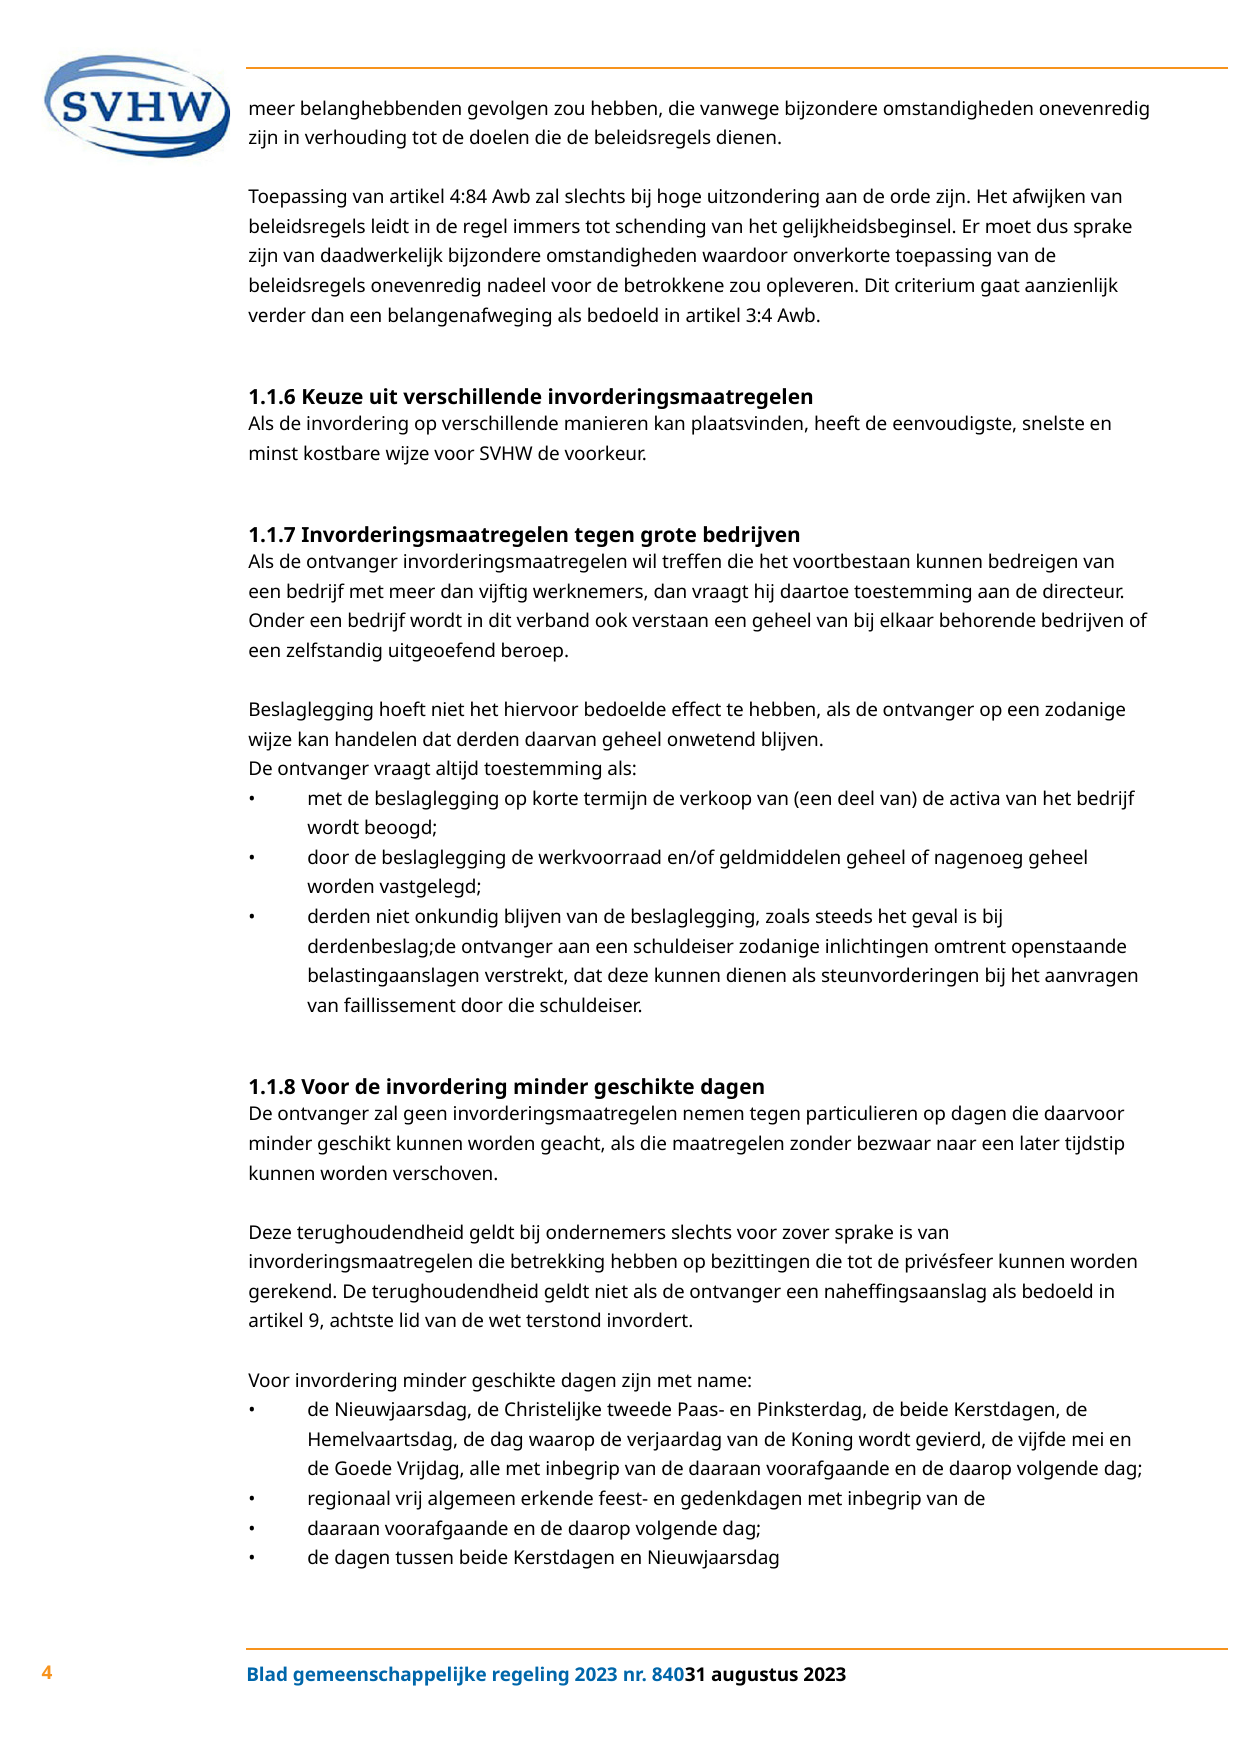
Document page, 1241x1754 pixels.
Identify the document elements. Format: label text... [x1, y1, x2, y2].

list met de beslaglegging op korte termijn de verkoop van (een deel van) de activa van het bedrijf wordt beoogd; [248, 785, 1152, 840]
list de Nieuwjaarsdag, de Christelijke tweede Paas- en Pinksterdag, de beide Kerstdagen, de Hemelvaartsdag, de dag waarop de verjaardag van de Koning wordt gevierd, de vijfde mei en de Goede Vrijdag, alle met inbegrip van de daaraan voorafgaande en de daarop volgende dag; [248, 1396, 1152, 1481]
text 1.1.8 Voor de invordering minder geschikte dagen [248, 1072, 1152, 1101]
list daaraan voorafgaande en de daarop volgende dag; [248, 1515, 1152, 1540]
list de dagen tussen beide Kerstdagen en Nieuwjaarsdag [248, 1544, 1152, 1570]
list door de beslaglegging de werkvoorraad en/of geldmiddelen geheel of nagenoeg geheel worden vastgelegd; [248, 844, 1152, 899]
text Als de ontvanger invorderingsmaatregelen wil treffen die het voortbestaan kunnen bedreigen van een bedrijf met meer dan vijftig werknemers, dan vraagt hij daartoe toestemming aan de directeur. Onder een bedrijf wordt in dit verband ook verstaan een geheel van bij elkaar behorende bedrijven of een zelfstandig uitgeoefend beroep. [248, 548, 1152, 663]
text Toepassing van artikel 4:84 Awb zal slechts bij hoge uitzondering aan de orde zijn. Het afwijken van beleidsregels leidt in de regel immers tot schending van het gelijkheidsbeginsel. Er moet dus sprake zijn van daadwerkelijk bijzondere omstandigheden waardoor onverkorte toepassing van de beleidsregels onevenredig nadeel voor de betrokkene zou opleveren. Dit criterium gaat aanzienlijk verder dan een belangenafweging als bedoeld in artikel 3:4 Awb. [248, 183, 1152, 328]
text 1.1.7 Invorderingsmaatregelen tegen grote bedrijven [248, 520, 1152, 548]
text Voor invordering minder geschikte dagen zijn met name: [248, 1367, 1152, 1392]
picture [41, 47, 231, 172]
text Als de invordering op verschillende manieren kan plaatsvinden, heeft de eenvoudigste, snelste en minst kostbare wijze voor SVHW de voorkeur. [248, 410, 1152, 466]
text 1.1.6 Keuze uit verschillende invorderingsmaatregelen [248, 382, 1152, 410]
text Beslaglegging hoeft niet het hiervoor bedoelde effect te hebben, als de ontvanger op een zodanige wijze kan handelen dat derden daarvan geheel onwetend blijven. [248, 696, 1152, 752]
text meer belanghebbenden gevolgen zou hebben, die vanwege bijzondere omstandigheden onevenredig zijn in verhouding tot de doelen die de beleidsregels dienen. [248, 95, 1152, 150]
list derden niet onkundig blijven van de beslaglegging, zoals steeds het geval is bij derdenbeslag;de ontvanger aan een schuldeiser zodanige inlichtingen omtrent openstaande belastingaanslagen verstrekt, dat deze kunnen dienen als steunvorderingen bij het aanvragen van faillissement door die schuldeiser. [248, 903, 1152, 1018]
list regionaal vrij algemeen erkende feest- en gedenkdagen met inbegrip van de [248, 1485, 1152, 1511]
text Deze terughoudendheid geldt bij ondernemers slechts voor zover sprake is van invorderingsmaatregelen die betrekking hebben op bezittingen die tot de privésfeer kunnen worden gerekend. De terughoudendheid geldt niet als de ontvanger een naheffingsaanslag als bedoeld in artikel 9, achtste lid van de wet terstond invordert. [248, 1219, 1152, 1333]
text De ontvanger vraagt altijd toestemming als: [248, 755, 1152, 781]
text De ontvanger zal geen invorderingsmaatregelen nemen tegen particulieren op dagen die daarvoor minder geschikt kunnen worden geacht, als die maatregelen zonder bezwaar naar een later tijdstip kunnen worden verschoven. [248, 1101, 1152, 1185]
